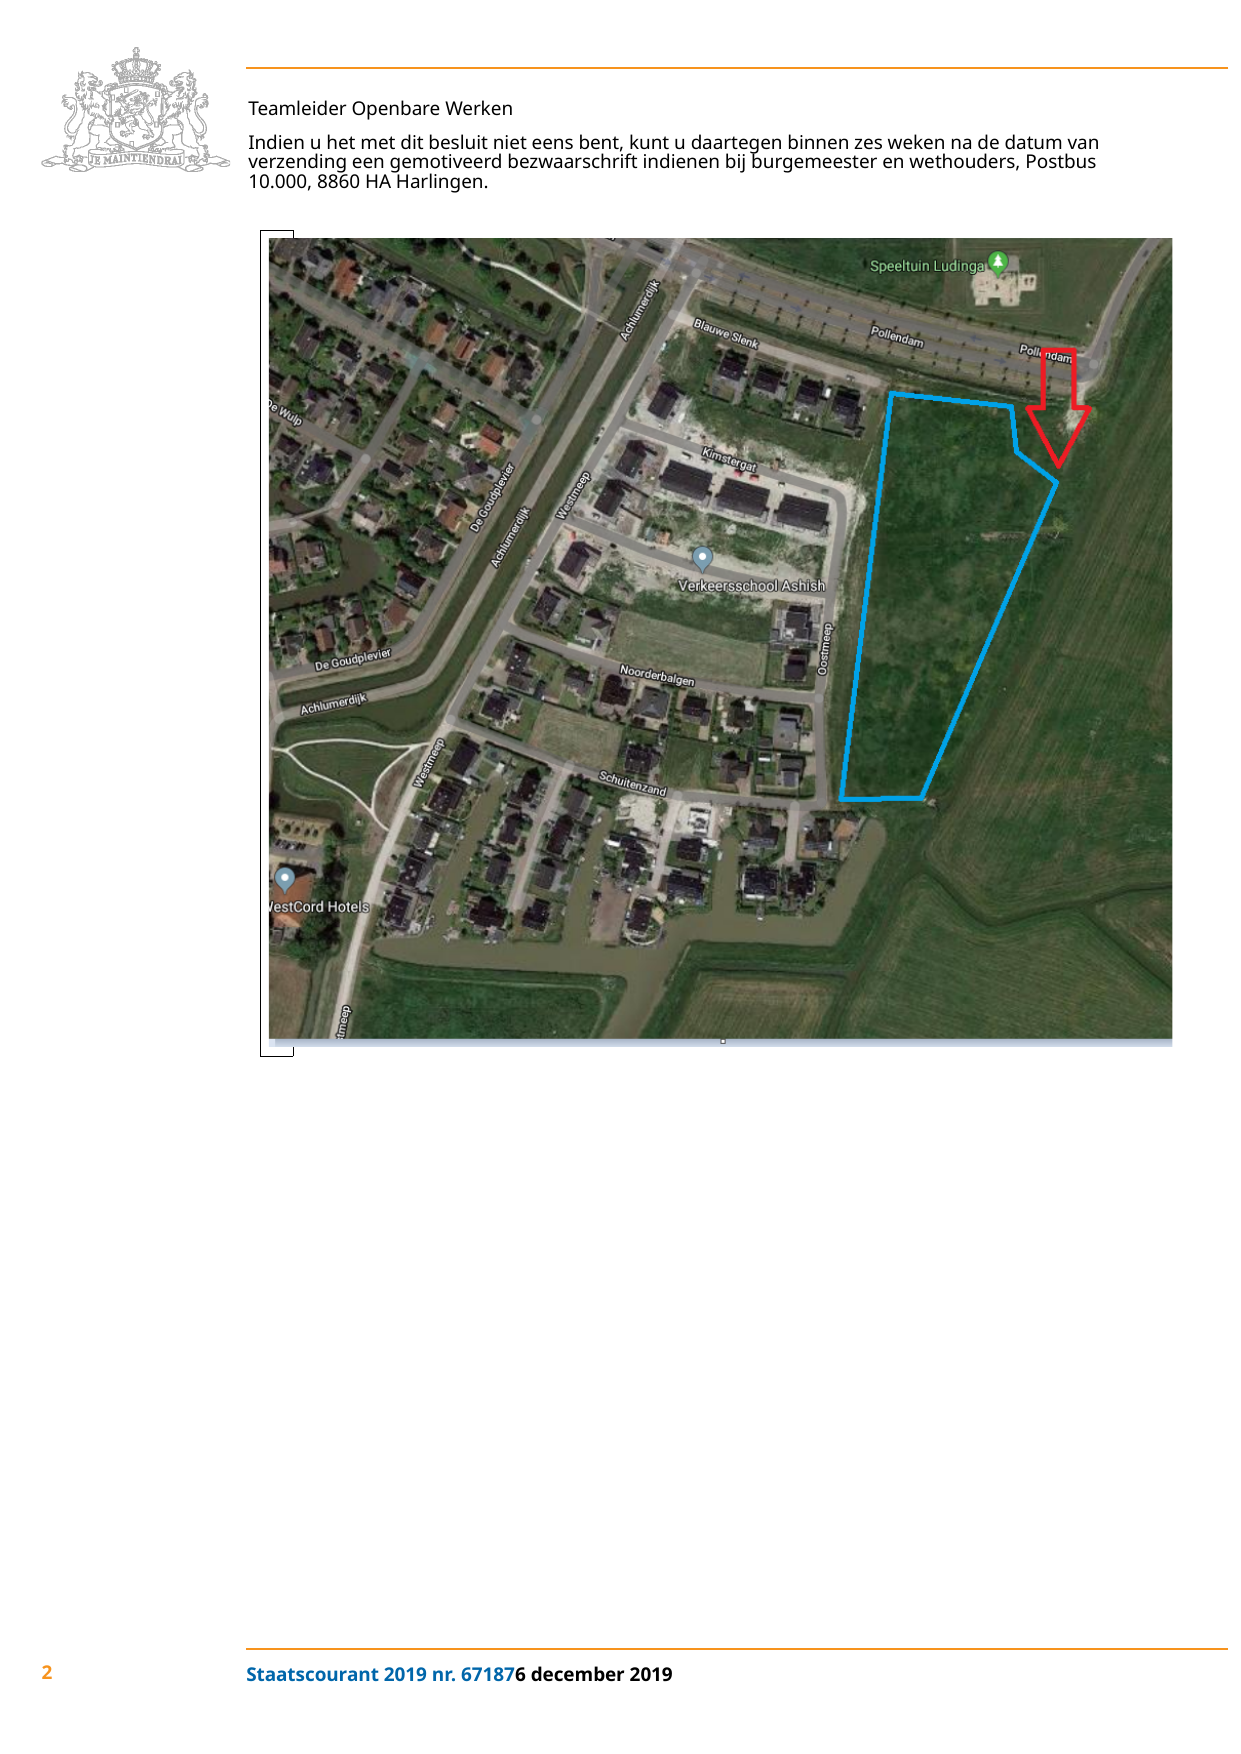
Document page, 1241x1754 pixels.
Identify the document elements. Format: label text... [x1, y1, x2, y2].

text Indien u het met dit besluit niet eens bent, kunt u daartegen binnen zes weken na de datum van verzending een gemotiveerd bezwaarschrift indienen bij burgemeester en wethouders, Postbus 10.000, 8860 HA Harlingen. [248, 134, 1152, 192]
text Teamleider Openbare Werken [248, 95, 1152, 121]
picture [268, 238, 1173, 1047]
picture [41, 47, 231, 172]
